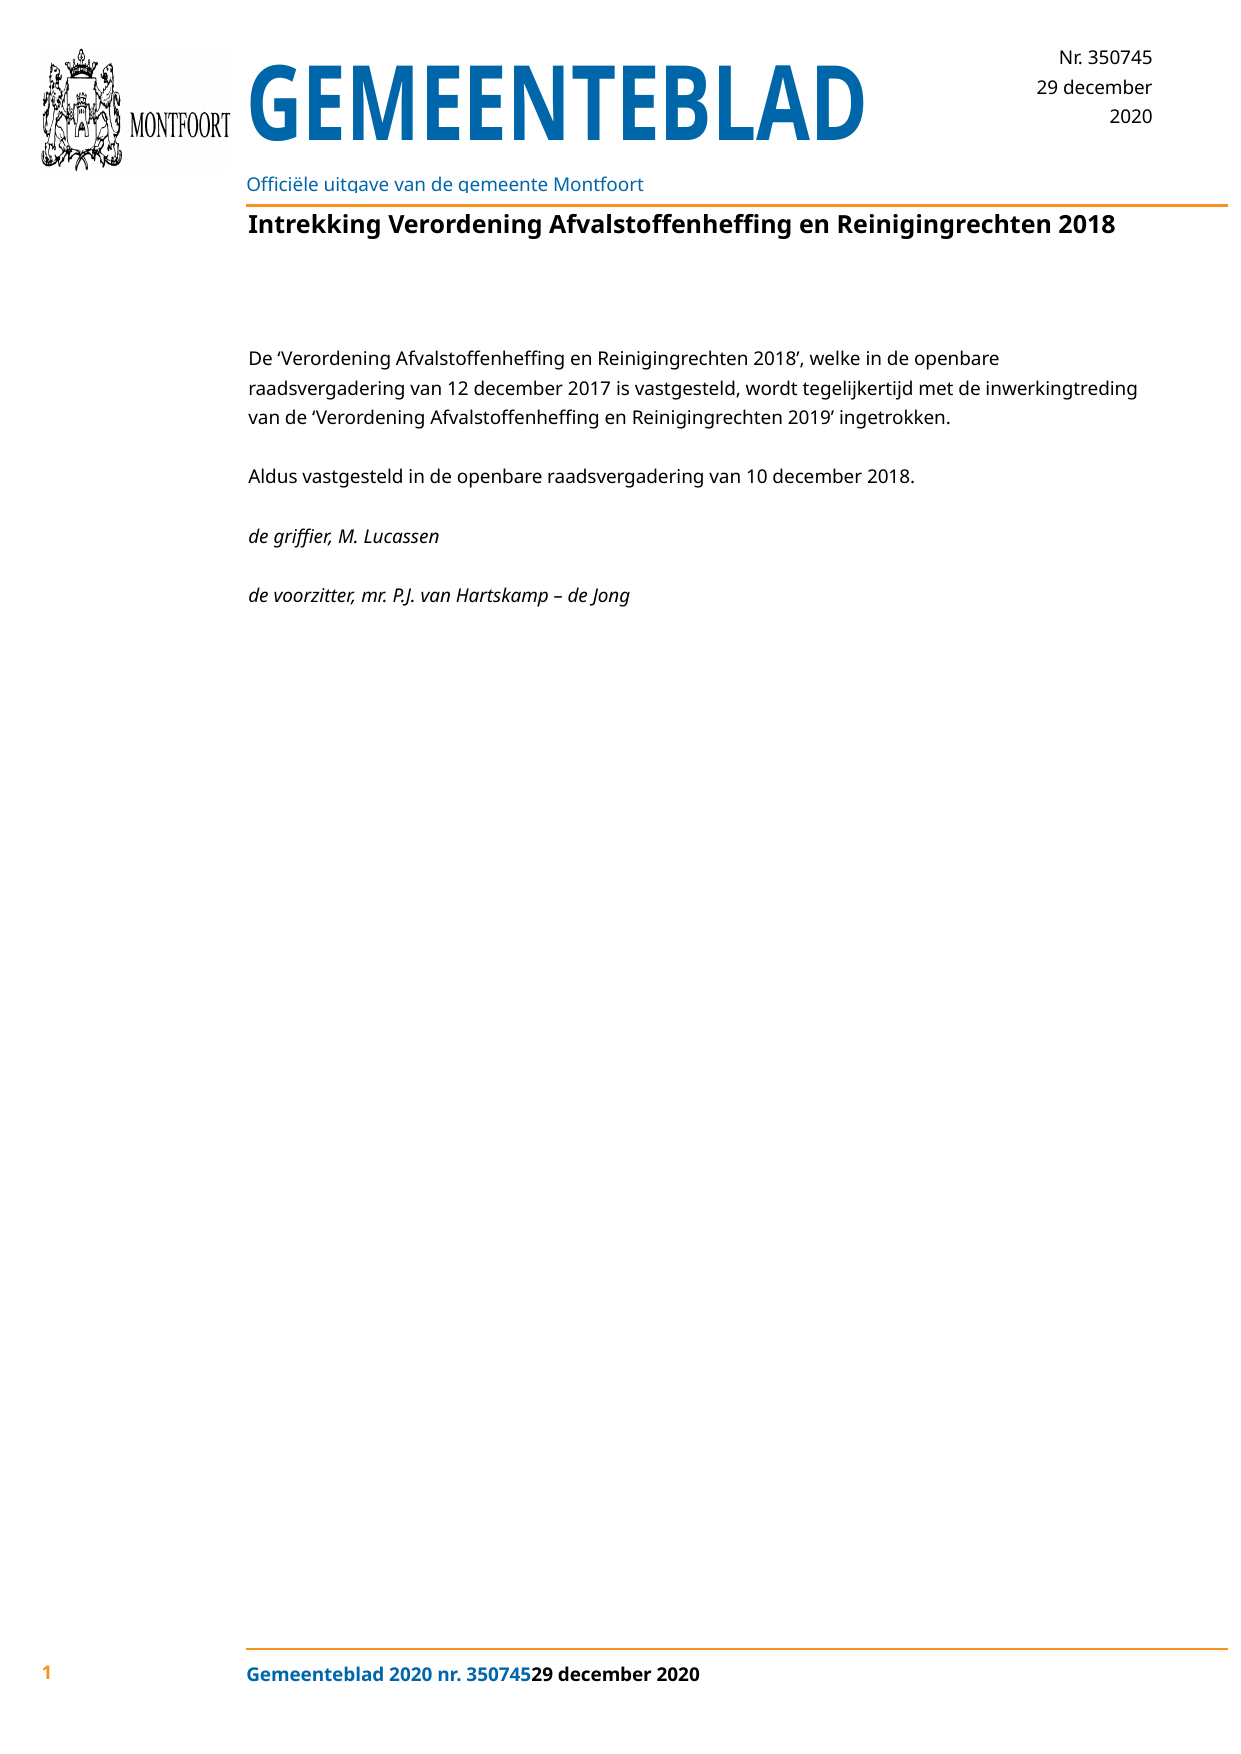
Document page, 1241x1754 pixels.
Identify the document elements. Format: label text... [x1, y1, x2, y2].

text De ‘Verordening Afvalstoffenheffing en Reinigingrechten 2018’, welke in de openbare raadsvergadering van 12 december 2017 is vastgesteld, wordt tegelijkertijd met de inwerkingtreding van de ‘Verordening Afvalstoffenheffing en Reinigingrechten 2019’ ingetrokken. [248, 345, 1152, 430]
text Aldus vastgesteld in de openbare raadsvergadering van 10 december 2018. [248, 464, 1152, 489]
text Intrekking Verordening Afvalstoffenheffing en Reinigingrechten 2018 [248, 207, 1152, 241]
text de voorzitter, mr. P.J. van Hartskamp – de Jong [248, 582, 1152, 608]
text de griffier, M. Lucassen [248, 523, 1152, 548]
picture [41, 47, 231, 172]
